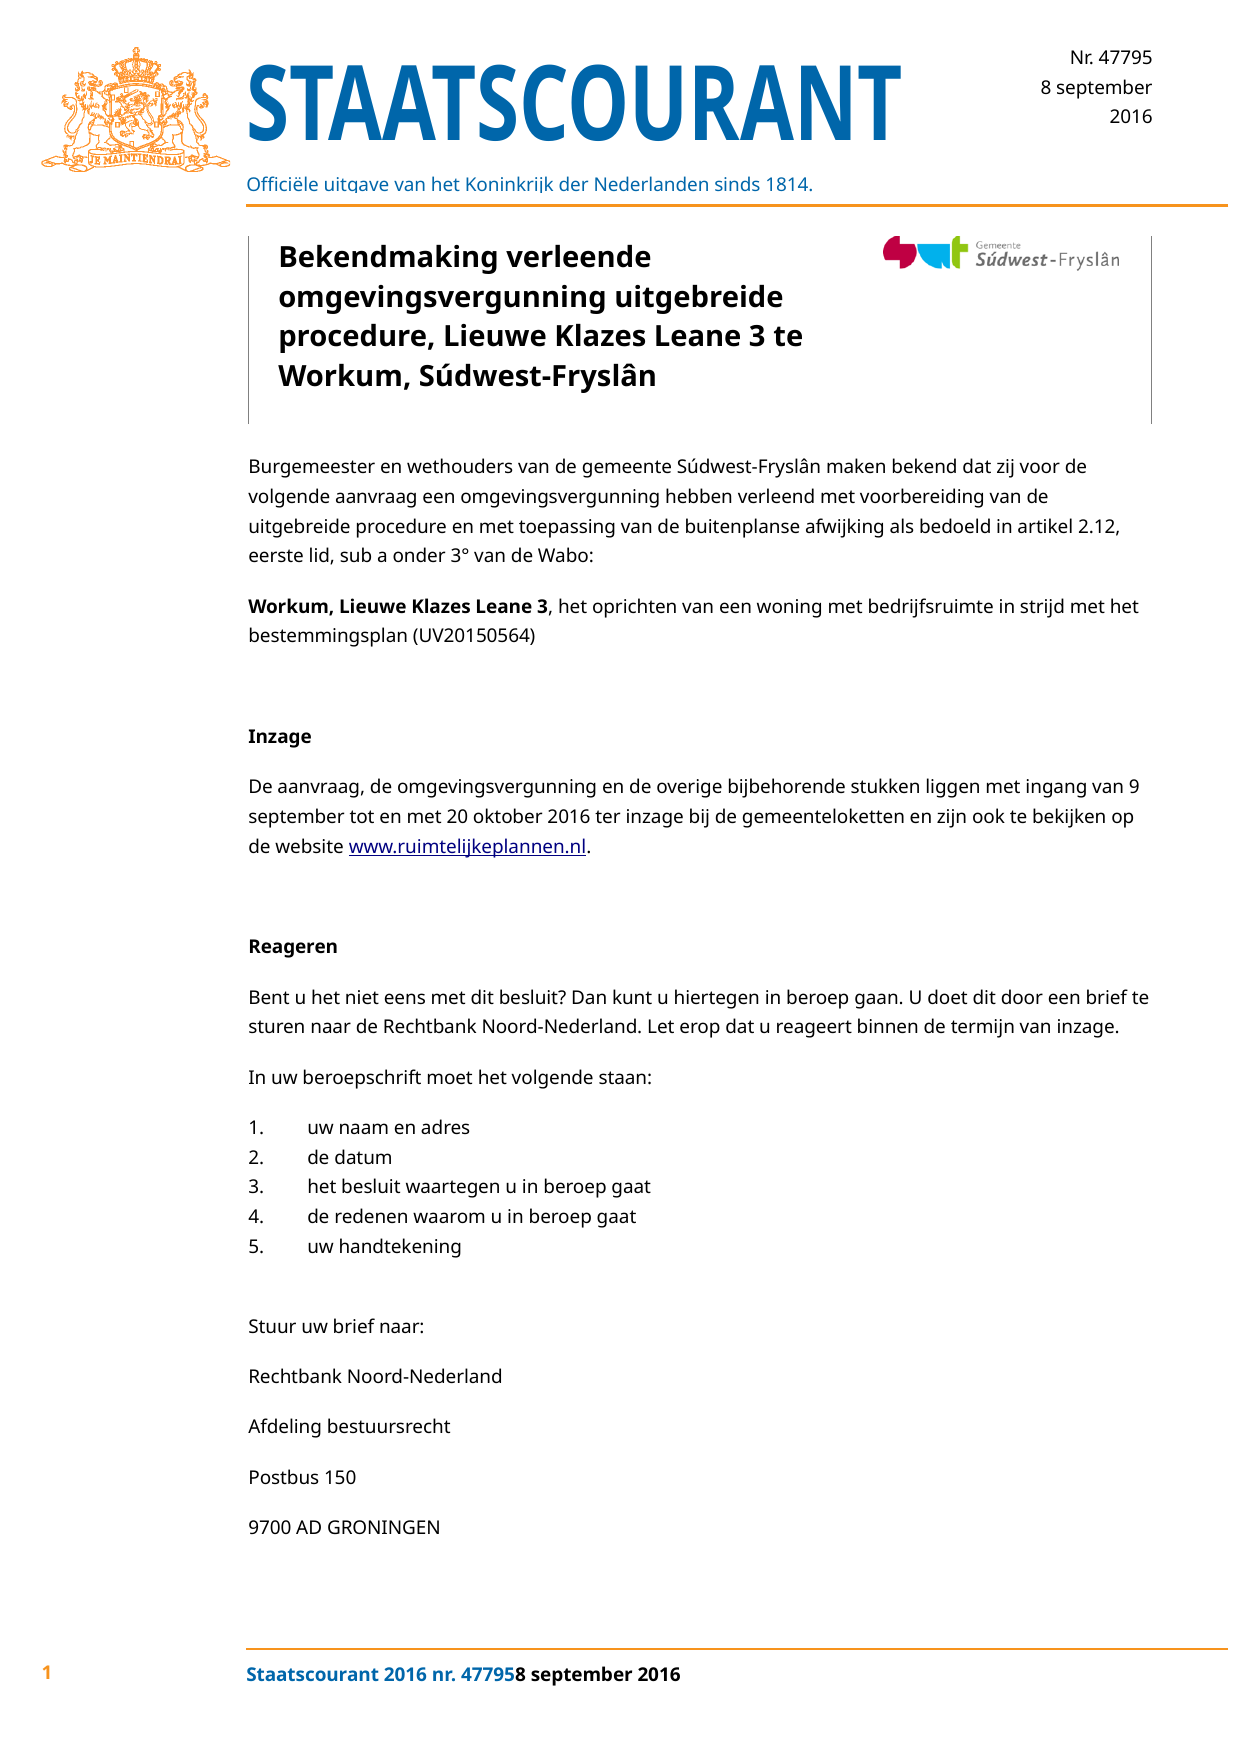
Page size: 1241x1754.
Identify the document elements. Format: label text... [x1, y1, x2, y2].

text Afdeling bestuursrecht [248, 1414, 1152, 1439]
table_header [850, 236, 1151, 424]
text Inzage [248, 723, 1152, 749]
list uw naam en adres [248, 1114, 1152, 1140]
text In uw beroepschrift moet het volgende staan: [248, 1064, 1152, 1090]
text Postbus 150 [248, 1464, 1152, 1490]
picture [41, 47, 231, 172]
list het besluit waartegen u in beroep gaat [248, 1174, 1152, 1199]
list uw handtekening [248, 1233, 1152, 1258]
text Stuur uw brief naar: [248, 1313, 1152, 1338]
text De aanvraag, de omgevingsvergunning en de overige bijbehorende stukken liggen met ingang van 9 september tot en met 20 oktober 2016 ter inzage bij de gemeenteloketten en zijn ook te bekijken op de website www.ruimtelijkeplannen.nl. [248, 774, 1152, 858]
list de datum [248, 1144, 1152, 1170]
text Workum, Lieuwe Klazes Leane 3, het oprichten van een woning met bedrijfsruimte in strijd met het bestemmingsplan (UV20150564) [248, 593, 1152, 648]
text 9700 AD GRONINGEN [248, 1514, 1152, 1540]
text Bent u het niet eens met dit besluit? Dan kunt u hiertegen in beroep gaan. U doet dit door een brief te sturen naar de Rechtbank Noord-Nederland. Let erop dat u reageert binnen de termijn van inzage. [248, 984, 1152, 1039]
list de redenen waarom u in beroep gaat [248, 1203, 1152, 1229]
text Rechtbank Noord-Nederland [248, 1363, 1152, 1389]
text Reageren [248, 934, 1152, 959]
text Burgemeester en wethouders van de gemeente Súdwest-Fryslân maken bekend dat zij voor de volgende aanvraag een omgevingsvergunning hebben verleend met voorbereiding van de uitgebreide procedure en met toepassing van de buitenplanse afwijking als bedoeld in artikel 2.12, eerste lid, sub a onder 3° van de Wabo: [248, 454, 1152, 568]
picture [882, 236, 1119, 272]
table_header Bekendmaking verleende omgevingsvergunning uitgebreide procedure, Lieuwe Klazes Leane 3 te Workum, Súdwest-Fryslân [249, 236, 850, 424]
